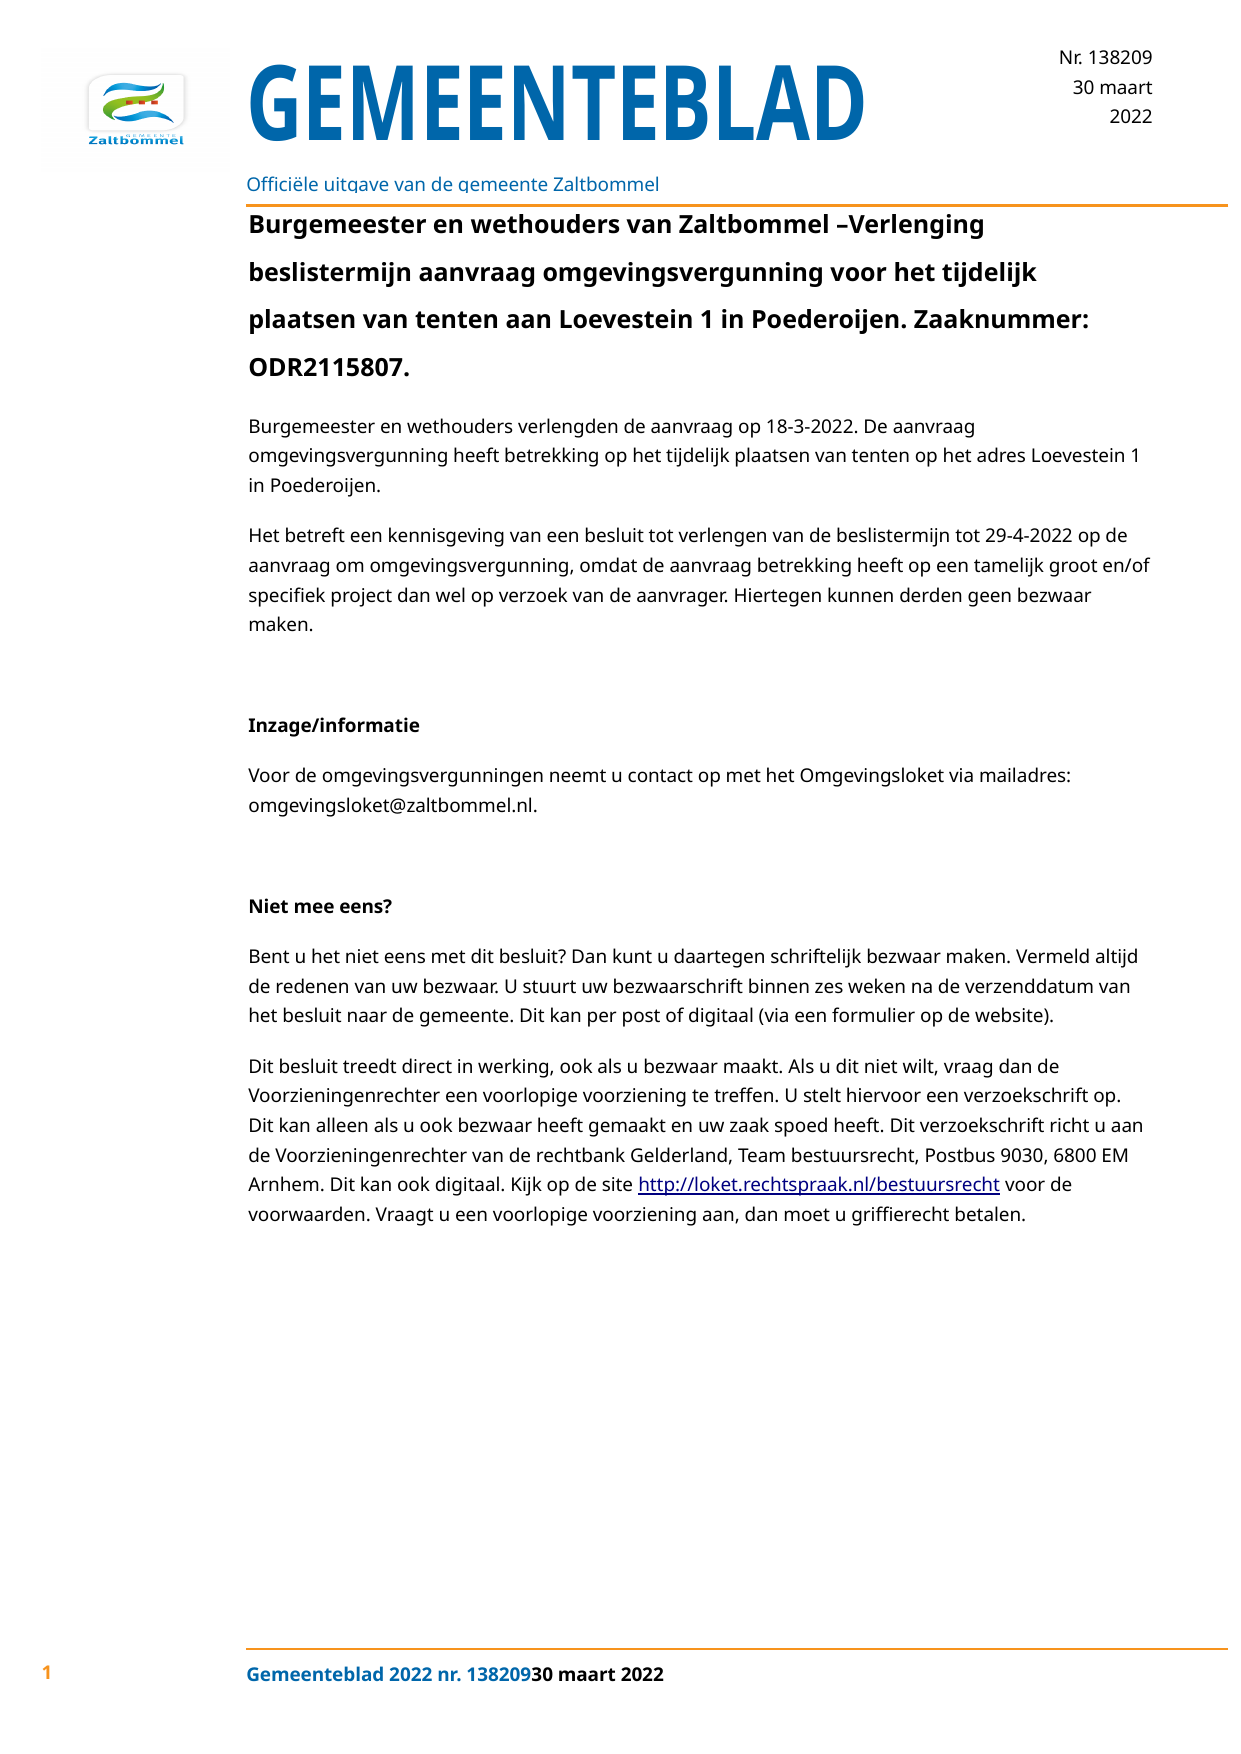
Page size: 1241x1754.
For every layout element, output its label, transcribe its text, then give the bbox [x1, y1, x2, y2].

text Burgemeester en wethouders van Zaltbommel –Verlenging beslistermijn aanvraag omgevingsvergunning voor het tijdelijk plaatsen van tenten aan Loevestein 1 in Poederoijen. Zaaknummer: ODR2115807. [248, 207, 1152, 384]
text Burgemeester en wethouders verlengden de aanvraag op 18-3-2022. De aanvraag omgevingsvergunning heeft betrekking op het tijdelijk plaatsen van tenten op het adres Loevestein 1 in Poederoijen. [248, 413, 1152, 498]
text Het betreft een kennisgeving van een besluit tot verlengen van de beslistermijn tot 29-4-2022 op de aanvraag om omgevingsvergunning, omdat de aanvraag betrekking heeft op een tamelijk groot en/of specifiek project dan wel op verzoek van de aanvrager. Hiertegen kunnen derden geen bezwaar maken. [248, 523, 1152, 637]
text Dit besluit treedt direct in werking, ook als u bezwaar maakt. Als u dit niet wilt, vraag dan de Voorzieningenrechter een voorlopige voorziening te treffen. U stelt hiervoor een verzoekschrift op. Dit kan alleen als u ook bezwaar heeft gemaakt en uw zaak spoed heeft. Dit verzoekschrift richt u aan de Voorzieningenrechter van de rechtbank Gelderland, Team bestuursrecht, Postbus 9030, 6800 EM Arnhem. Dit kan ook digitaal. Kijk op de site http://loket.rechtspraak.nl/bestuursrecht voor de voorwaarden. Vraagt u een voorlopige voorziening aan, dan moet u griffierecht betalen. [248, 1053, 1152, 1227]
text Voor de omgevingsvergunningen neemt u contact op met het Omgevingsloket via mailadres: omgevingsloket@zaltbommel.nl. [248, 763, 1152, 818]
text Niet mee eens? [248, 893, 1152, 919]
picture [41, 47, 231, 172]
text Inzage/informatie [248, 712, 1152, 738]
text Bent u het niet eens met dit besluit? Dan kunt u daartegen schriftelijk bezwaar maken. Vermeld altijd de redenen van uw bezwaar. U stuurt uw bezwaarschrift binnen zes weken na de verzenddatum van het besluit naar de gemeente. Dit kan per post of digitaal (via een formulier op de website). [248, 943, 1152, 1028]
